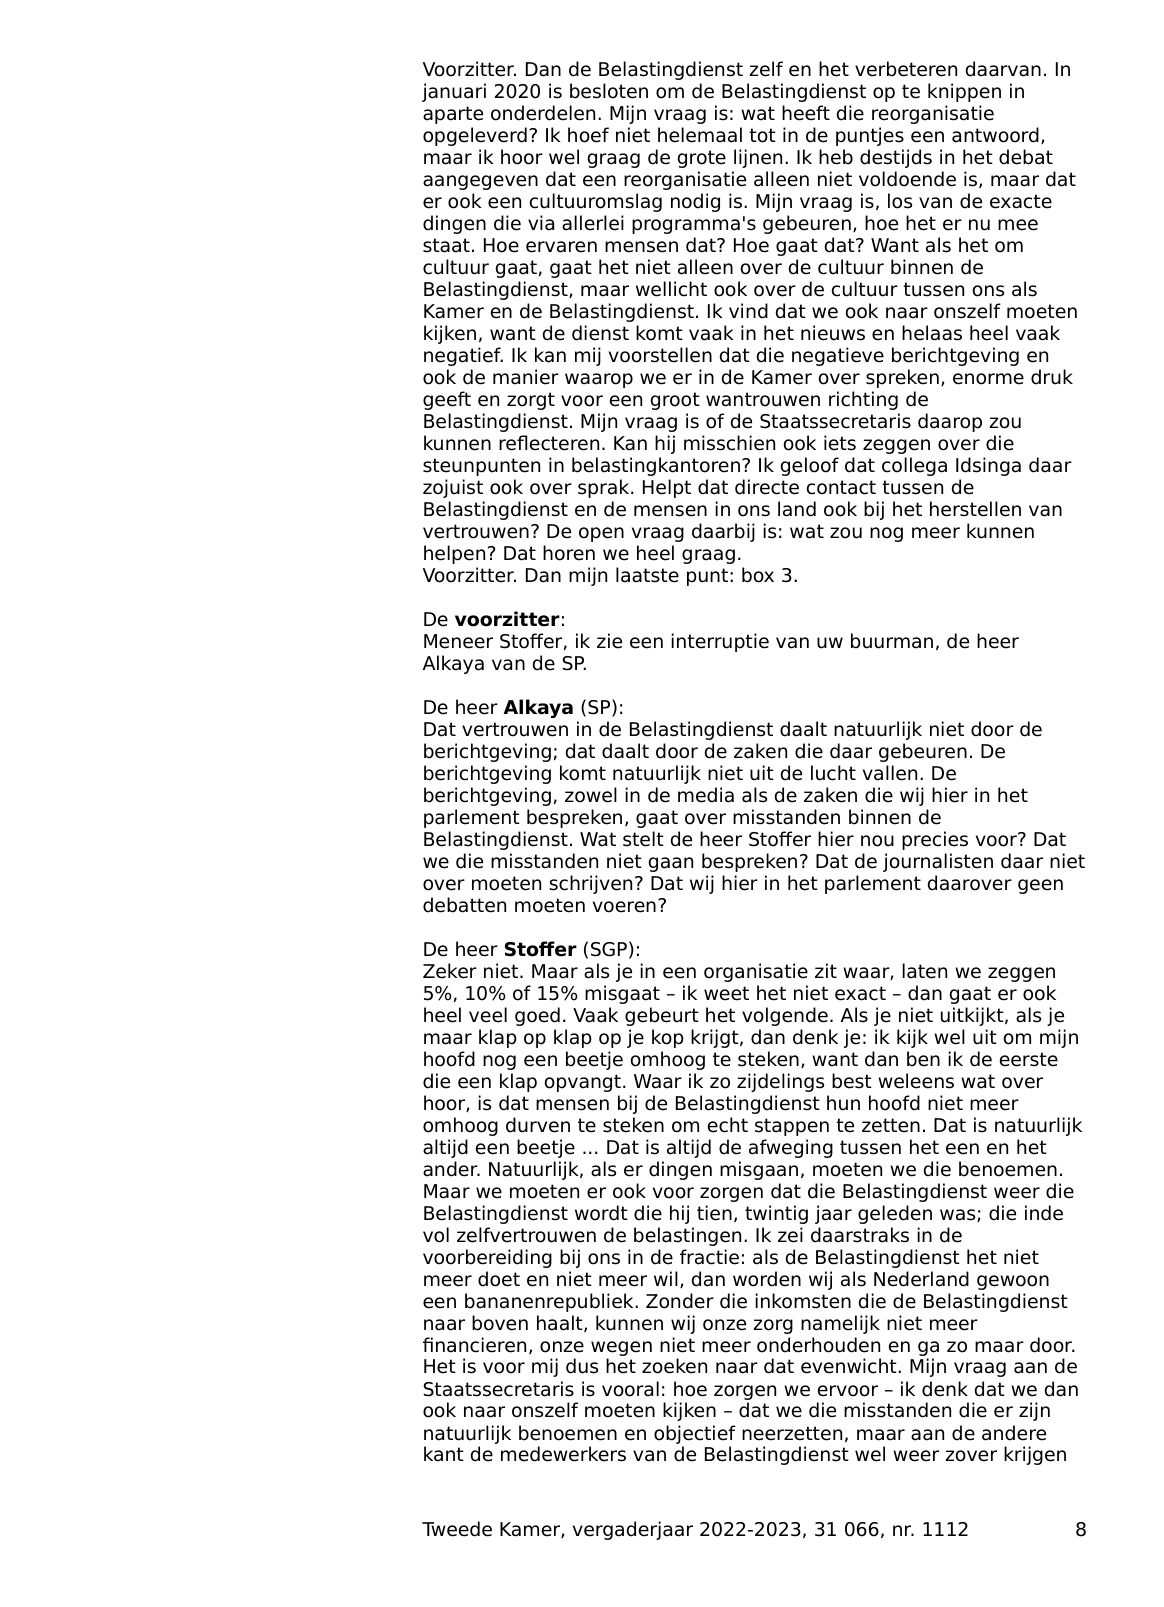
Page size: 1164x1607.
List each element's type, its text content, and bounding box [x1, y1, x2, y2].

text Zeker niet. Maar als je in een organisatie zit waar, laten we zeggen 5%, 10% of 15% misgaat – ik weet het niet exact – dan gaat er ook heel veel goed. Vaak gebeurt het volgende. Als je niet uitkijkt, als je maar klap op klap op je kop krijgt, dan denk je: ik kijk wel uit om mijn hoofd nog een beetje omhoog te steken, want dan ben ik de eerste die een klap opvangt. Waar ik zo zijdelings best weleens wat over hoor, is dat mensen bij de Belastingdienst hun hoofd niet meer omhoog durven te steken om echt stappen te zetten. Dat is natuurlijk altijd een beetje ... Dat is altijd de afweging tussen het een en het ander. Natuurlijk, als er dingen misgaan, moeten we die benoemen. Maar we moeten er ook voor zorgen dat die Belastingdienst weer die Belastingdienst wordt die hij tien, twintig jaar geleden was; die inde vol zelfvertrouwen de belastingen. Ik zei daarstraks in de voorbereiding bij ons in de fractie: als de Belastingdienst het niet meer doet en niet meer wil, dan worden wij als Nederland gewoon een bananenrepubliek. Zonder die inkomsten die de Belastingdienst naar boven haalt, kunnen wij onze zorg namelijk niet meer financieren, onze wegen niet meer onderhouden en ga zo maar door. Het is voor mij dus het zoeken naar dat evenwicht. Mijn vraag aan de Staatssecretaris is vooral: hoe zorgen we ervoor – ik denk dat we dan ook naar onszelf moeten kijken – dat we die misstanden die er zijn natuurlijk benoemen en objectief neerzetten, maar aan de andere kant de medewerkers van de Belastingdienst wel weer zover krijgen [422, 961, 1087, 1466]
text Dat vertrouwen in de Belastingdienst daalt natuurlijk niet door de berichtgeving; dat daalt door de zaken die daar gebeuren. De berichtgeving komt natuurlijk niet uit de lucht vallen. De berichtgeving, zowel in de media als de zaken die wij hier in het parlement bespreken, gaat over misstanden binnen de Belastingdienst. Wat stelt de heer Stoffer hier nou precies voor? Dat we die misstanden niet gaan bespreken? Dat de journalisten daar niet over moeten schrijven? Dat wij hier in het parlement daarover geen debatten moeten voeren? [422, 719, 1087, 917]
text De heer Stoffer (SGP): [422, 939, 1087, 961]
text Meneer Stoffer, ik zie een interruptie van uw buurman, de heer Alkaya van de SP. [422, 631, 1087, 675]
text De heer Alkaya (SP): [422, 697, 1087, 719]
text Voorzitter. Dan de Belastingdienst zelf en het verbeteren daarvan. In januari 2020 is besloten om de Belastingdienst op te knippen in aparte onderdelen. Mijn vraag is: wat heeft die reorganisatie opgeleverd? Ik hoef niet helemaal tot in de puntjes een antwoord, maar ik hoor wel graag de grote lijnen. Ik heb destijds in het debat aangegeven dat een reorganisatie alleen niet voldoende is, maar dat er ook een cultuuromslag nodig is. Mijn vraag is, los van de exacte dingen die via allerlei programma's gebeuren, hoe het er nu mee staat. Hoe ervaren mensen dat? Hoe gaat dat? Want als het om cultuur gaat, gaat het niet alleen over de cultuur binnen de Belastingdienst, maar wellicht ook over de cultuur tussen ons als Kamer en de Belastingdienst. Ik vind dat we ook naar onszelf moeten kijken, want de dienst komt vaak in het nieuws en helaas heel vaak negatief. Ik kan mij voorstellen dat die negatieve berichtgeving en ook de manier waarop we er in de Kamer over spreken, enorme druk geeft en zorgt voor een groot wantrouwen richting de Belastingdienst. Mijn vraag is of de Staatssecretaris daarop zou kunnen reflecteren. Kan hij misschien ook iets zeggen over die steunpunten in belastingkantoren? Ik geloof dat collega Idsinga daar zojuist ook over sprak. Helpt dat directe contact tussen de Belastingdienst en de mensen in ons land ook bij het herstellen van vertrouwen? De open vraag daarbij is: wat zou nog meer kunnen helpen? Dat horen we heel graag. [422, 59, 1087, 564]
text De voorzitter: [422, 609, 1087, 631]
text Voorzitter. Dan mijn laatste punt: box 3. [422, 564, 1087, 587]
